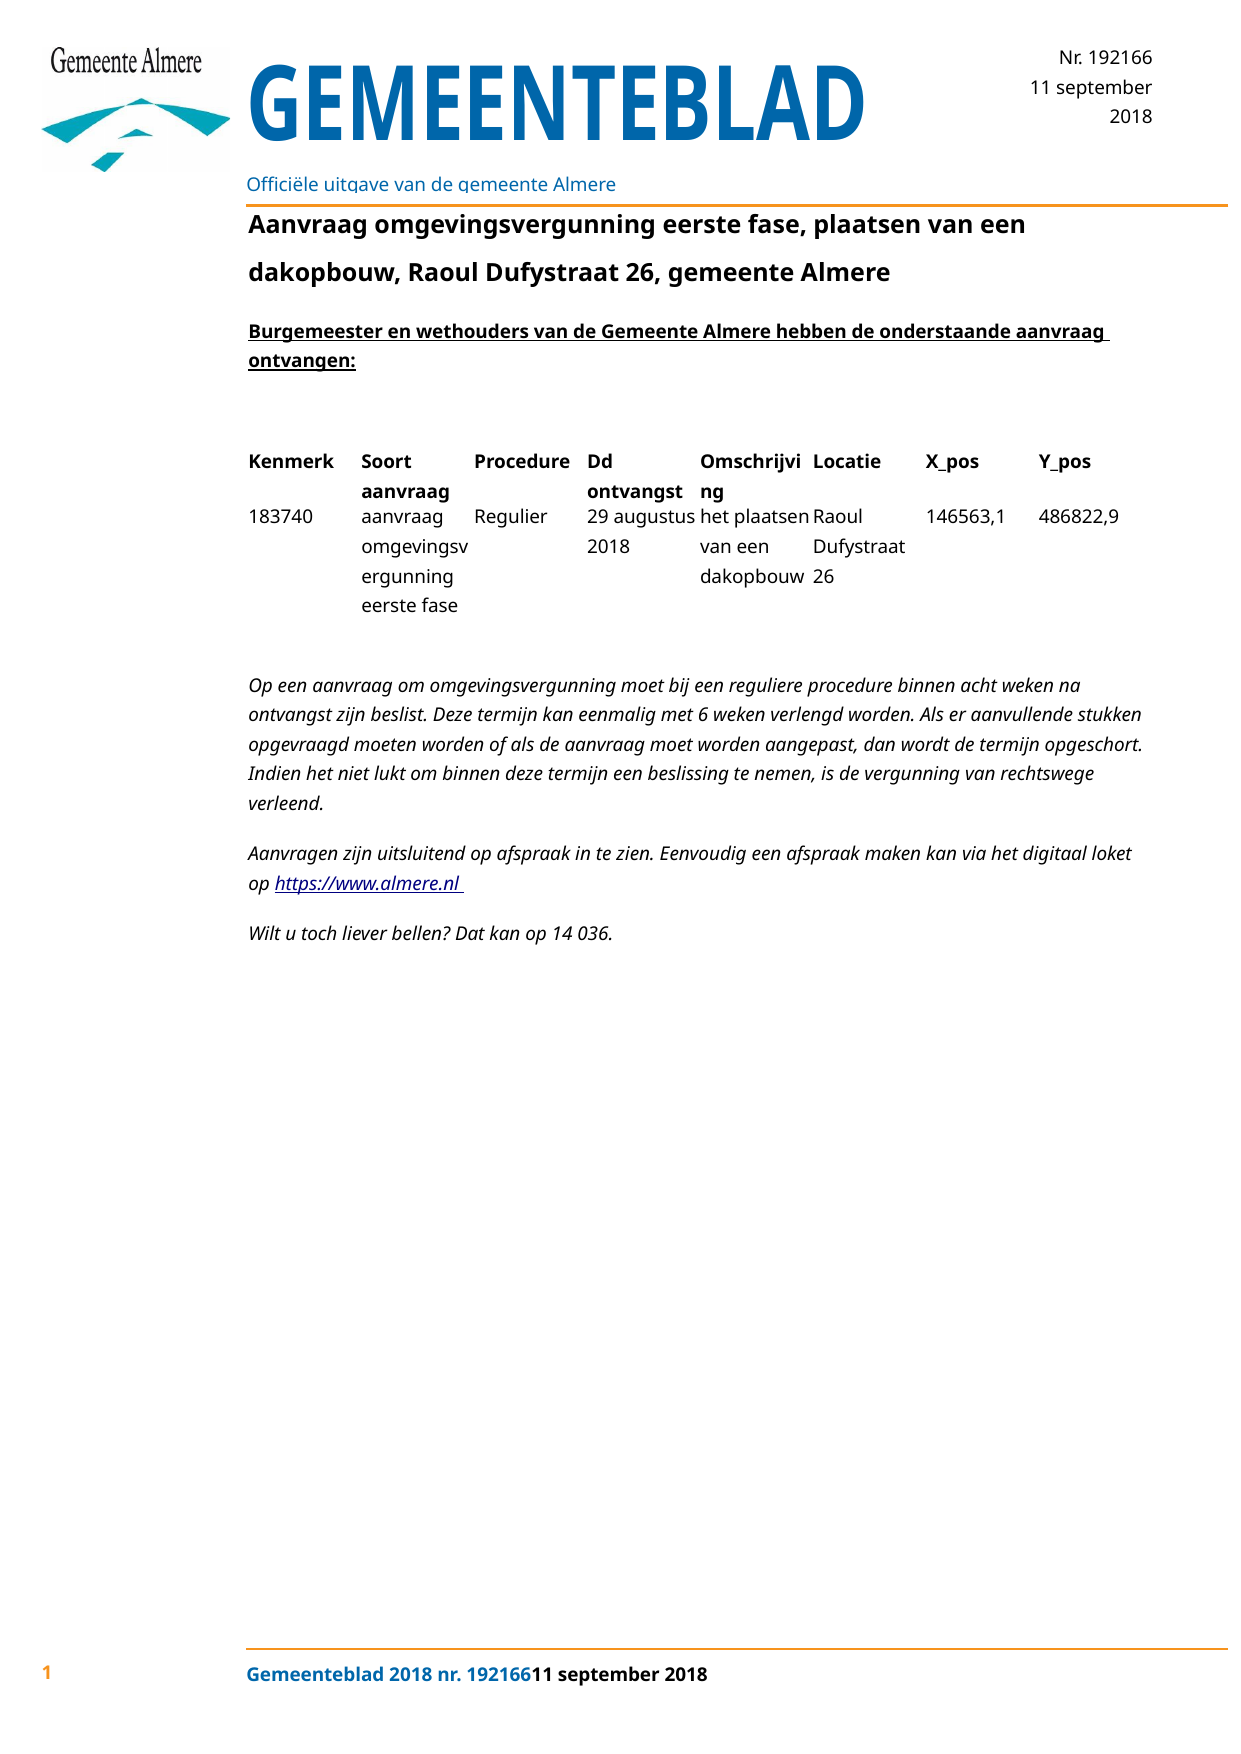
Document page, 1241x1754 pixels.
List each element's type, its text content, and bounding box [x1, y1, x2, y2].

text Burgemeester en wethouders van de Gemeente Almere hebben de onderstaande aanvraag ontvangen: [248, 318, 1152, 373]
text Aanvragen zijn uitsluitend op afspraak in te zien. Eenvoudig een afspraak maken kan via het digitaal loket op https://www.almere.nl [248, 841, 1152, 896]
table_header Omschrijving [700, 449, 813, 504]
text Wilt u toch liever bellen? Dat kan op 14 036. [248, 921, 1152, 946]
text Op een aanvraag om omgevingsvergunning moet bij een reguliere procedure binnen acht weken na ontvangst zijn beslist. Deze termijn kan eenmalig met 6 weken verlengd worden. Als er aanvullende stukken opgevraagd moeten worden of als de aanvraag moet worden aangepast, dan wordt de termijn opgeschort. Indien het niet lukt om binnen deze termijn een beslissing te nemen, is de vergunning van rechtswege verleend. [248, 672, 1152, 816]
table_cell Raoul Dufystraat 26 [813, 504, 926, 618]
table_header Soort aanvraag [361, 449, 474, 504]
table_header Procedure [474, 449, 587, 504]
table_cell Regulier [474, 504, 587, 618]
table_header Y_pos [1039, 449, 1152, 504]
table_cell 29 augustus 2018 [587, 504, 700, 618]
table_cell 183740 [248, 504, 361, 618]
picture [41, 47, 231, 172]
table_cell 146563,1 [926, 504, 1038, 618]
table_header Locatie [813, 449, 926, 504]
text Aanvraag omgevingsvergunning eerste fase, plaatsen van een dakopbouw, Raoul Dufystraat 26, gemeente Almere [248, 207, 1152, 288]
table_header X_pos [926, 449, 1038, 504]
table_header Dd ontvangst [587, 449, 700, 504]
table_cell aanvraag omgevingsvergunning eerste fase [361, 504, 474, 618]
table_cell 486822,9 [1039, 504, 1152, 618]
table_header Kenmerk [248, 449, 361, 504]
table_cell het plaatsen van een dakopbouw [700, 504, 813, 618]
